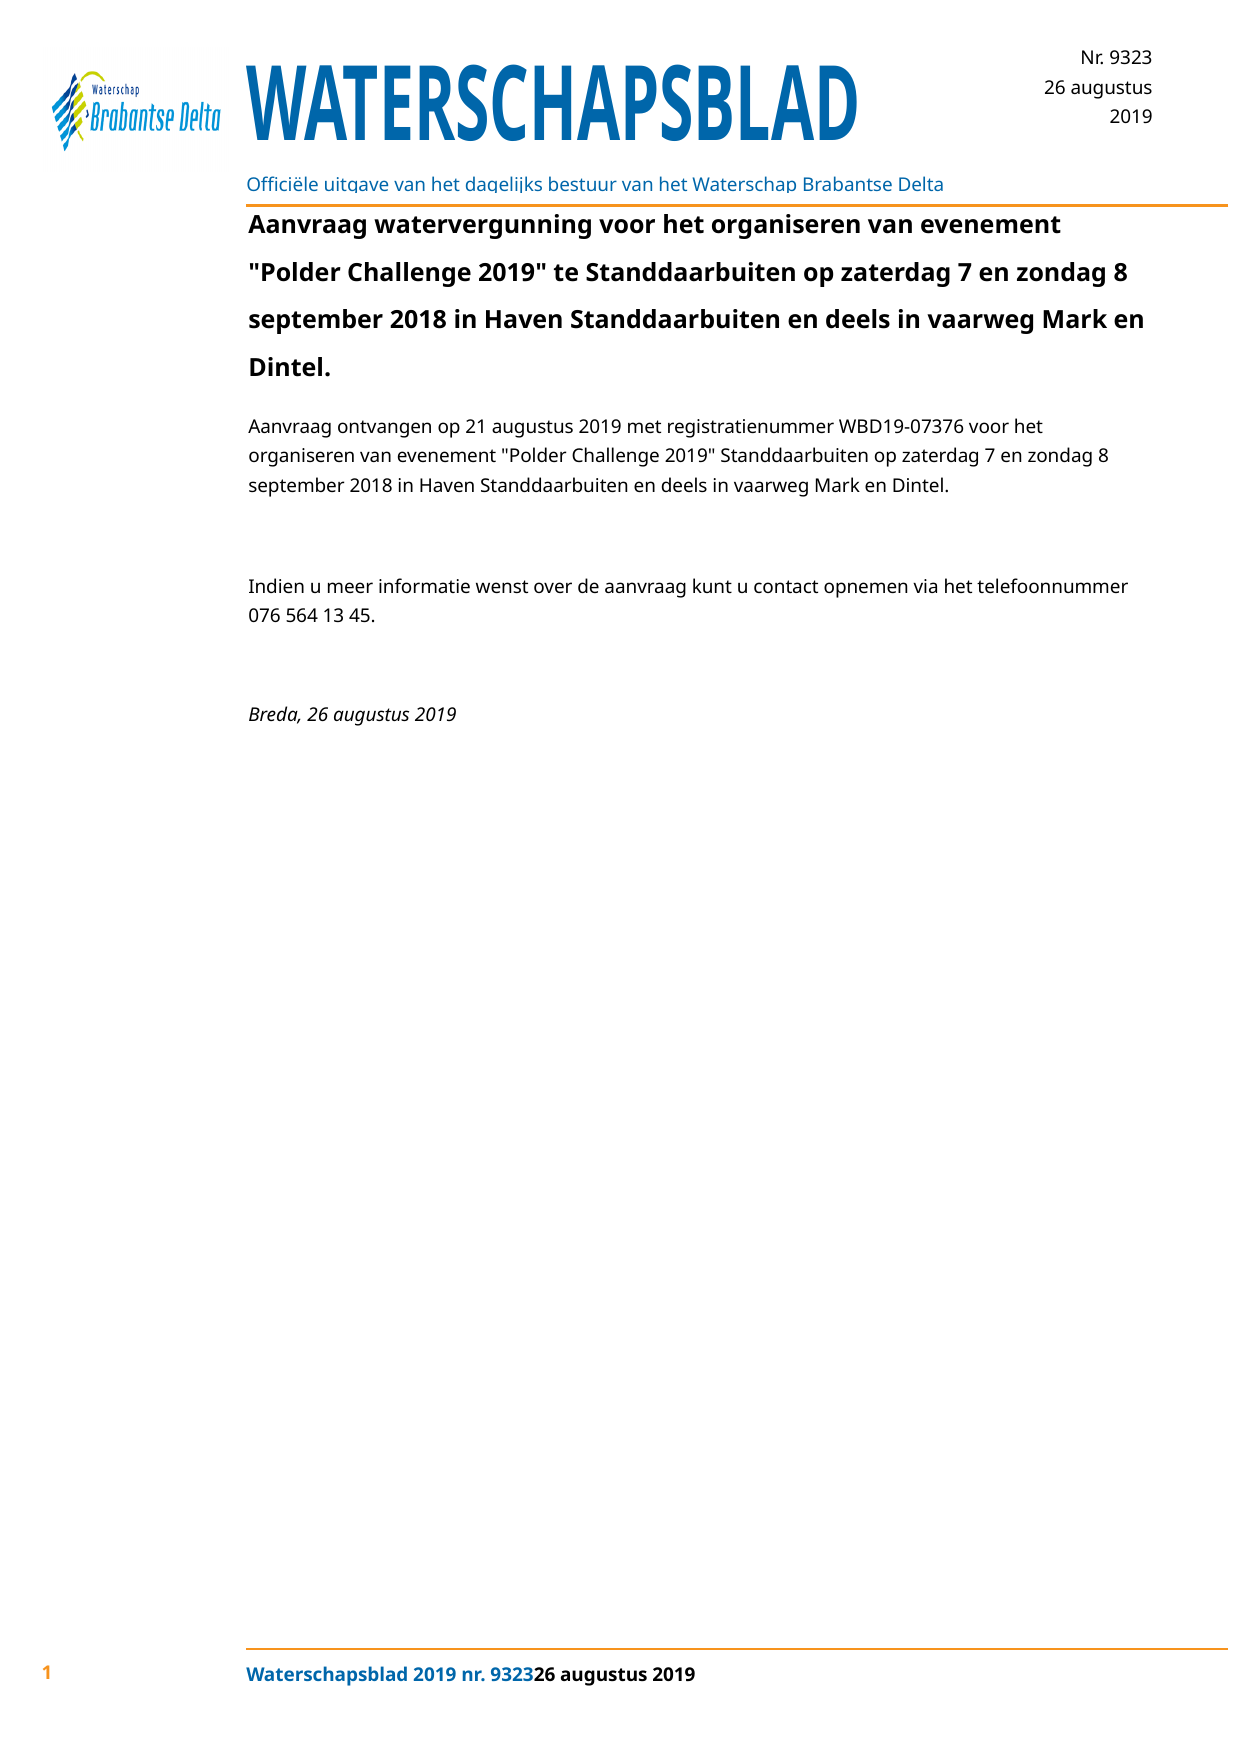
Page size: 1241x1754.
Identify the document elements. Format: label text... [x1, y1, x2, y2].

text Indien u meer informatie wenst over de aanvraag kunt u contact opnemen via het telefoonnummer 076 564 13 45. [248, 573, 1152, 628]
text Breda, 26 augustus 2019 [248, 701, 1152, 727]
text Aanvraag watervergunning voor het organiseren van evenement "Polder Challenge 2019" te Standdaarbuiten op zaterdag 7 en zondag 8 september 2018 in Haven Standdaarbuiten en deels in vaarweg Mark en Dintel. [248, 207, 1152, 384]
picture [41, 47, 231, 172]
text Aanvraag ontvangen op 21 augustus 2019 met registratienummer WBD19-07376 voor het organiseren van evenement "Polder Challenge 2019" Standdaarbuiten op zaterdag 7 en zondag 8 september 2018 in Haven Standdaarbuiten en deels in vaarweg Mark en Dintel. [248, 413, 1152, 498]
